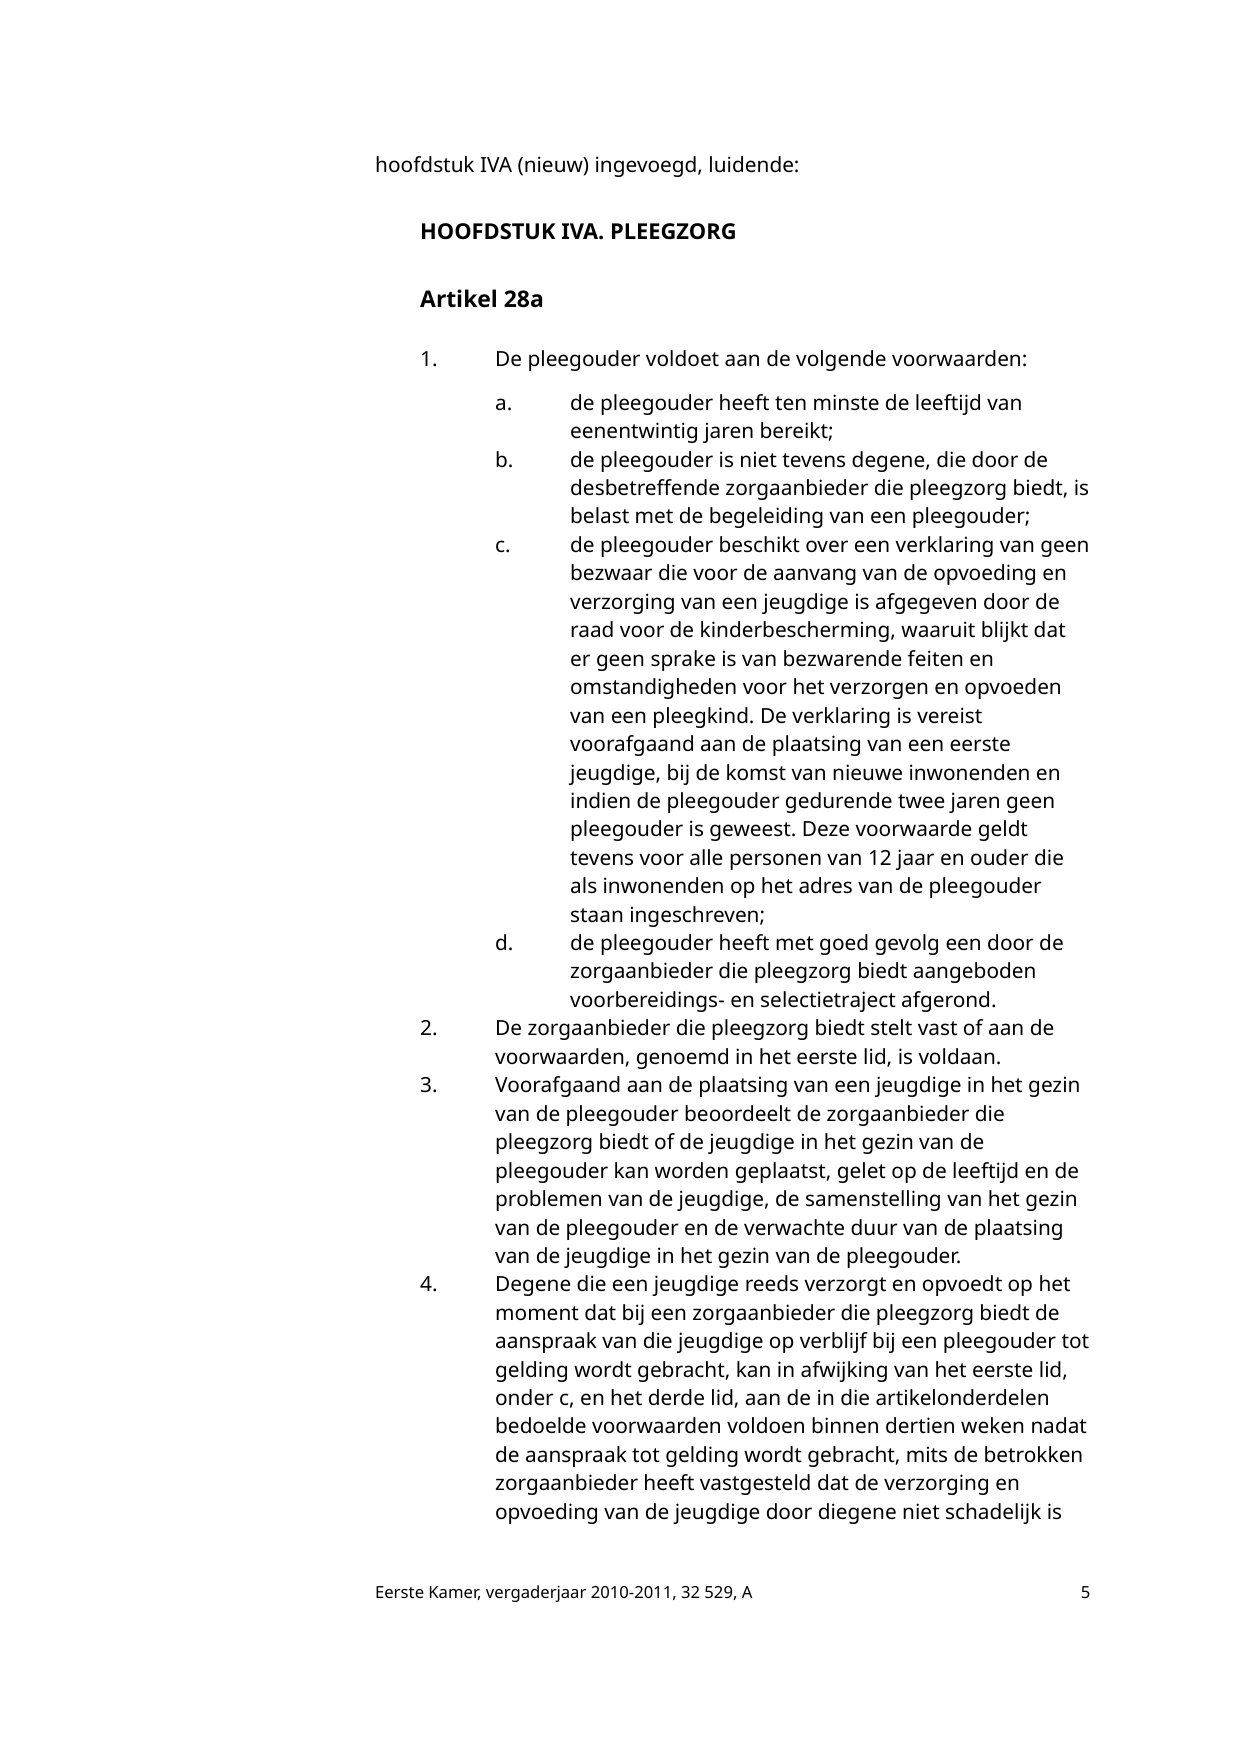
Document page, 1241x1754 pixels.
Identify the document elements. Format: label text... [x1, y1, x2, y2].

list De zorgaanbieder die pleegzorg biedt stelt vast of aan de voorwaarden, genoemd in het eerste lid, is voldaan. [420, 1013, 1090, 1070]
list Degene die een jeugdige reeds verzorgt en opvoedt op het moment dat bij een zorgaanbieder die pleegzorg biedt de aanspraak van die jeugdige op verblijf bij een pleegouder tot gelding wordt gebracht, kan in afwijking van het eerste lid, onder c, en het derde lid, aan de in die artikelonderdelen bedoelde voorwaarden voldoen binnen dertien weken nadat de aanspraak tot gelding wordt gebracht, mits de betrokken zorgaanbieder heeft vastgesteld dat de verzorging en opvoeding van de jeugdige door diegene niet schadelijk is [420, 1269, 1090, 1525]
list de pleegouder is niet tevens degene, die door de desbetreffende zorgaanbieder die pleegzorg biedt, is belast met de begeleiding van een pleegouder; [495, 445, 1090, 530]
list de pleegouder beschikt over een verklaring van geen bezwaar die voor de aanvang van de opvoeding en verzorging van een jeugdige is afgegeven door de raad voor de kinderbescherming, waaruit blijkt dat er geen sprake is van bezwarende feiten en omstandigheden voor het verzorgen en opvoeden van een pleegkind. De verklaring is vereist voorafgaand aan de plaatsing van een eerste jeugdige, bij de komst van nieuwe inwonenden en indien de pleegouder gedurende twee jaren geen pleegouder is geweest. Deze voorwaarde geldt tevens voor alle personen van 12 jaar en ouder die als inwonenden op het adres van de pleegouder staan ingeschreven; [495, 530, 1090, 928]
list de pleegouder heeft met goed gevolg een door de zorgaanbieder die pleegzorg biedt aangeboden voorbereidings- en selectietraject afgerond. [495, 928, 1090, 1013]
list Voorafgaand aan de plaatsing van een jeugdige in het gezin van de pleegouder beoordeelt de zorgaanbieder die pleegzorg biedt of de jeugdige in het gezin van de pleegouder kan worden geplaatst, gelet op de leeftijd en de problemen van de jeugdige, de samenstelling van het gezin van de pleegouder en de verwachte duur van de plaatsing van de jeugdige in het gezin van de pleegouder. [420, 1070, 1090, 1269]
text hoofdstuk IVA (nieuw) ingevoegd, luidende: [375, 150, 1090, 178]
list de pleegouder heeft ten minste de leeftijd van eenentwintig jaren bereikt; [495, 388, 1090, 445]
subtitle HOOFDSTUK IVA. PLEEGZORG [420, 216, 1090, 246]
list De pleegouder voldoet aan de volgende voorwaarden: [420, 344, 1090, 373]
subtitle Artikel 28a [420, 283, 1090, 314]
